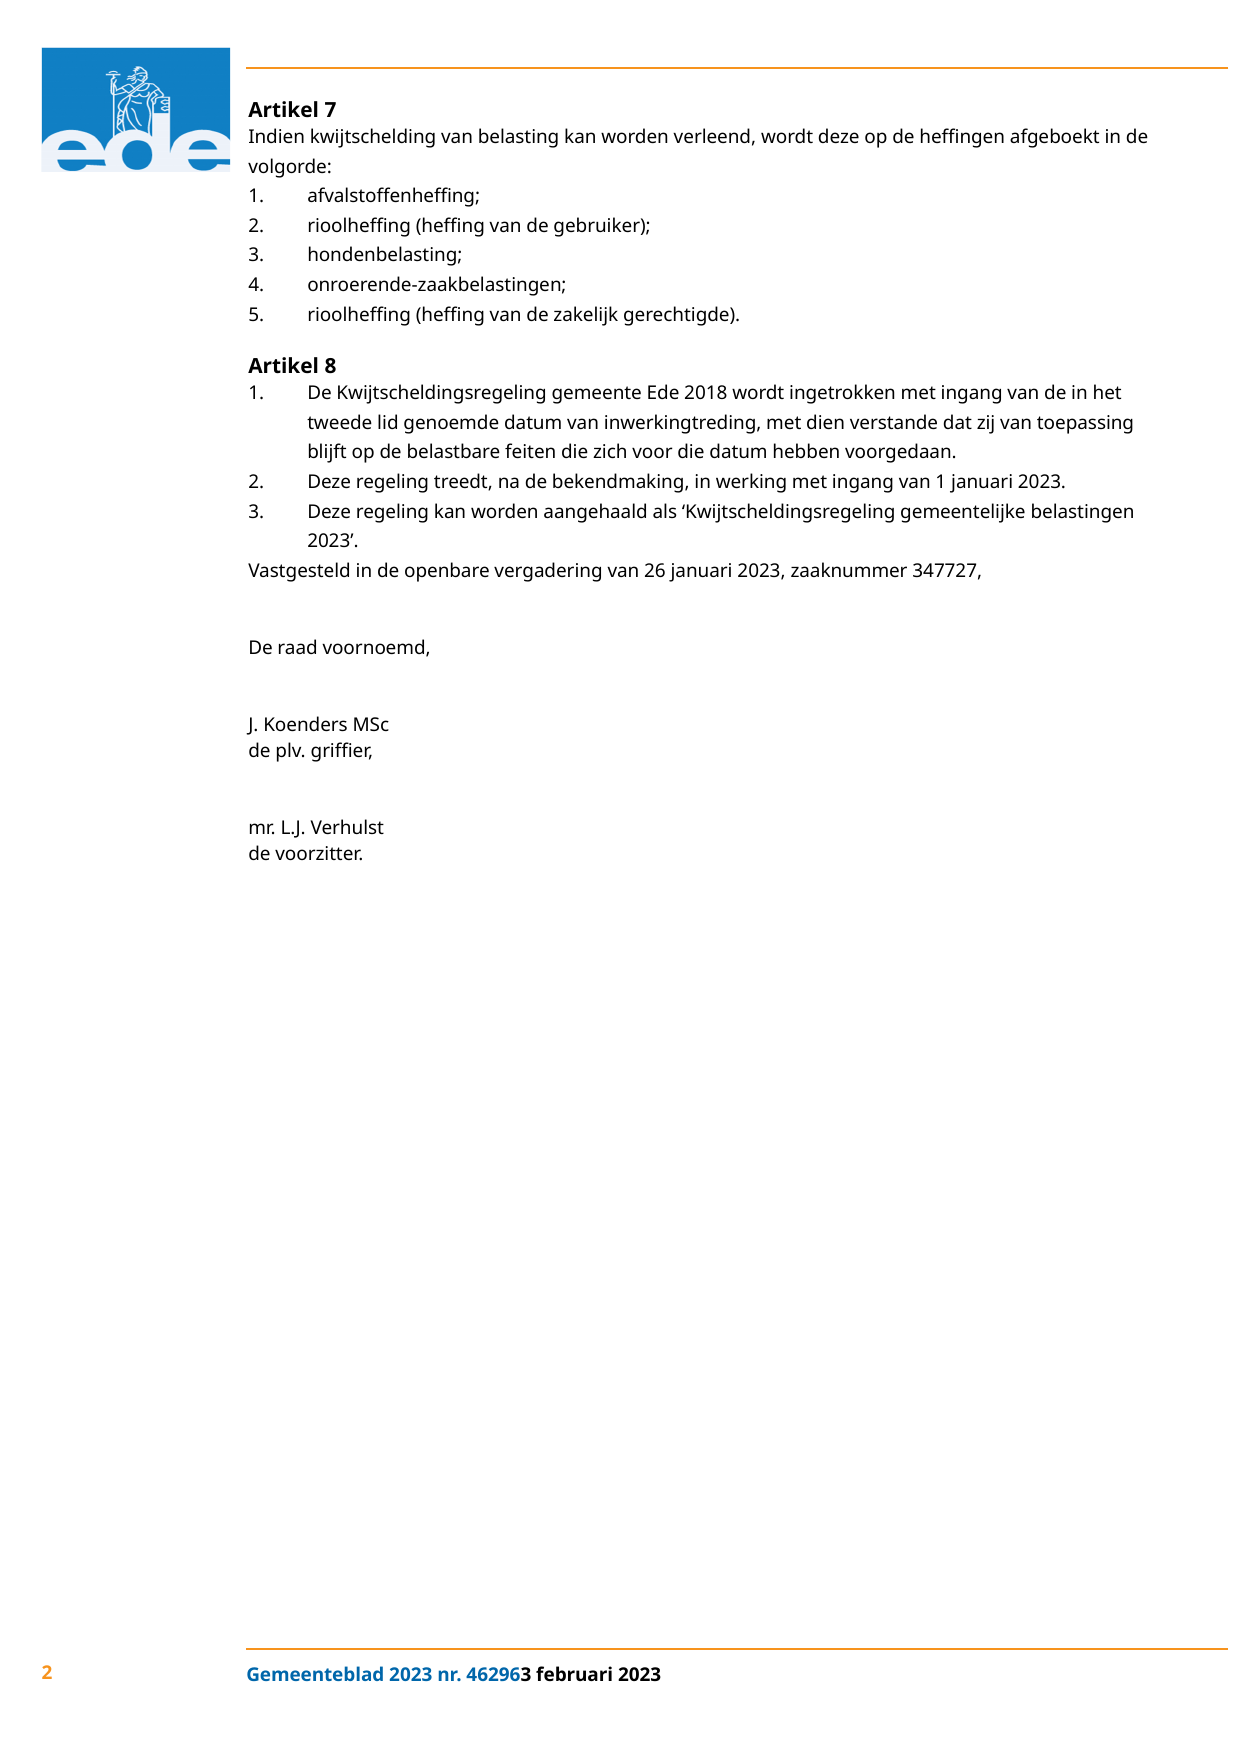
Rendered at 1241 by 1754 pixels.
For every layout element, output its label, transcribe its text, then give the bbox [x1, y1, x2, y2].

text mr. L.J. Verhulst [248, 814, 1152, 840]
text Vastgesteld in de openbare vergadering van 26 januari 2023, zaaknummer 347727, [248, 557, 1152, 583]
list De Kwijtscheldingsregeling gemeente Ede 2018 wordt ingetrokken met ingang van de in het tweede lid genoemde datum van inwerkingtreding, met dien verstande dat zij van toepassing blijft op de belastbare feiten die zich voor die datum hebben voorgedaan. [248, 379, 1152, 464]
text de voorzitter. [248, 840, 1152, 866]
list hondenbelasting; [248, 242, 1152, 267]
text J. Koenders MSc [248, 711, 1152, 737]
text Indien kwijtschelding van belasting kan worden verleend, wordt deze op de heffingen afgeboekt in de volgorde: [248, 123, 1152, 178]
list Deze regeling kan worden aangehaald als ‘Kwijtscheldingsregeling gemeentelijke belastingen 2023’. [248, 498, 1152, 553]
picture [41, 47, 231, 172]
list afvalstoffenheffing; [248, 182, 1152, 208]
list rioolheffing (heffing van de zakelijk gerechtigde). [248, 301, 1152, 326]
text Artikel 8 [248, 351, 1152, 379]
text De raad voornoemd, [248, 634, 1152, 660]
list rioolheffing (heffing van de gebruiker); [248, 212, 1152, 238]
text de plv. griffier, [248, 737, 1152, 763]
list onroerende-zaakbelastingen; [248, 271, 1152, 297]
list Deze regeling treedt, na de bekendmaking, in werking met ingang van 1 januari 2023. [248, 468, 1152, 494]
text Artikel 7 [248, 95, 1152, 123]
